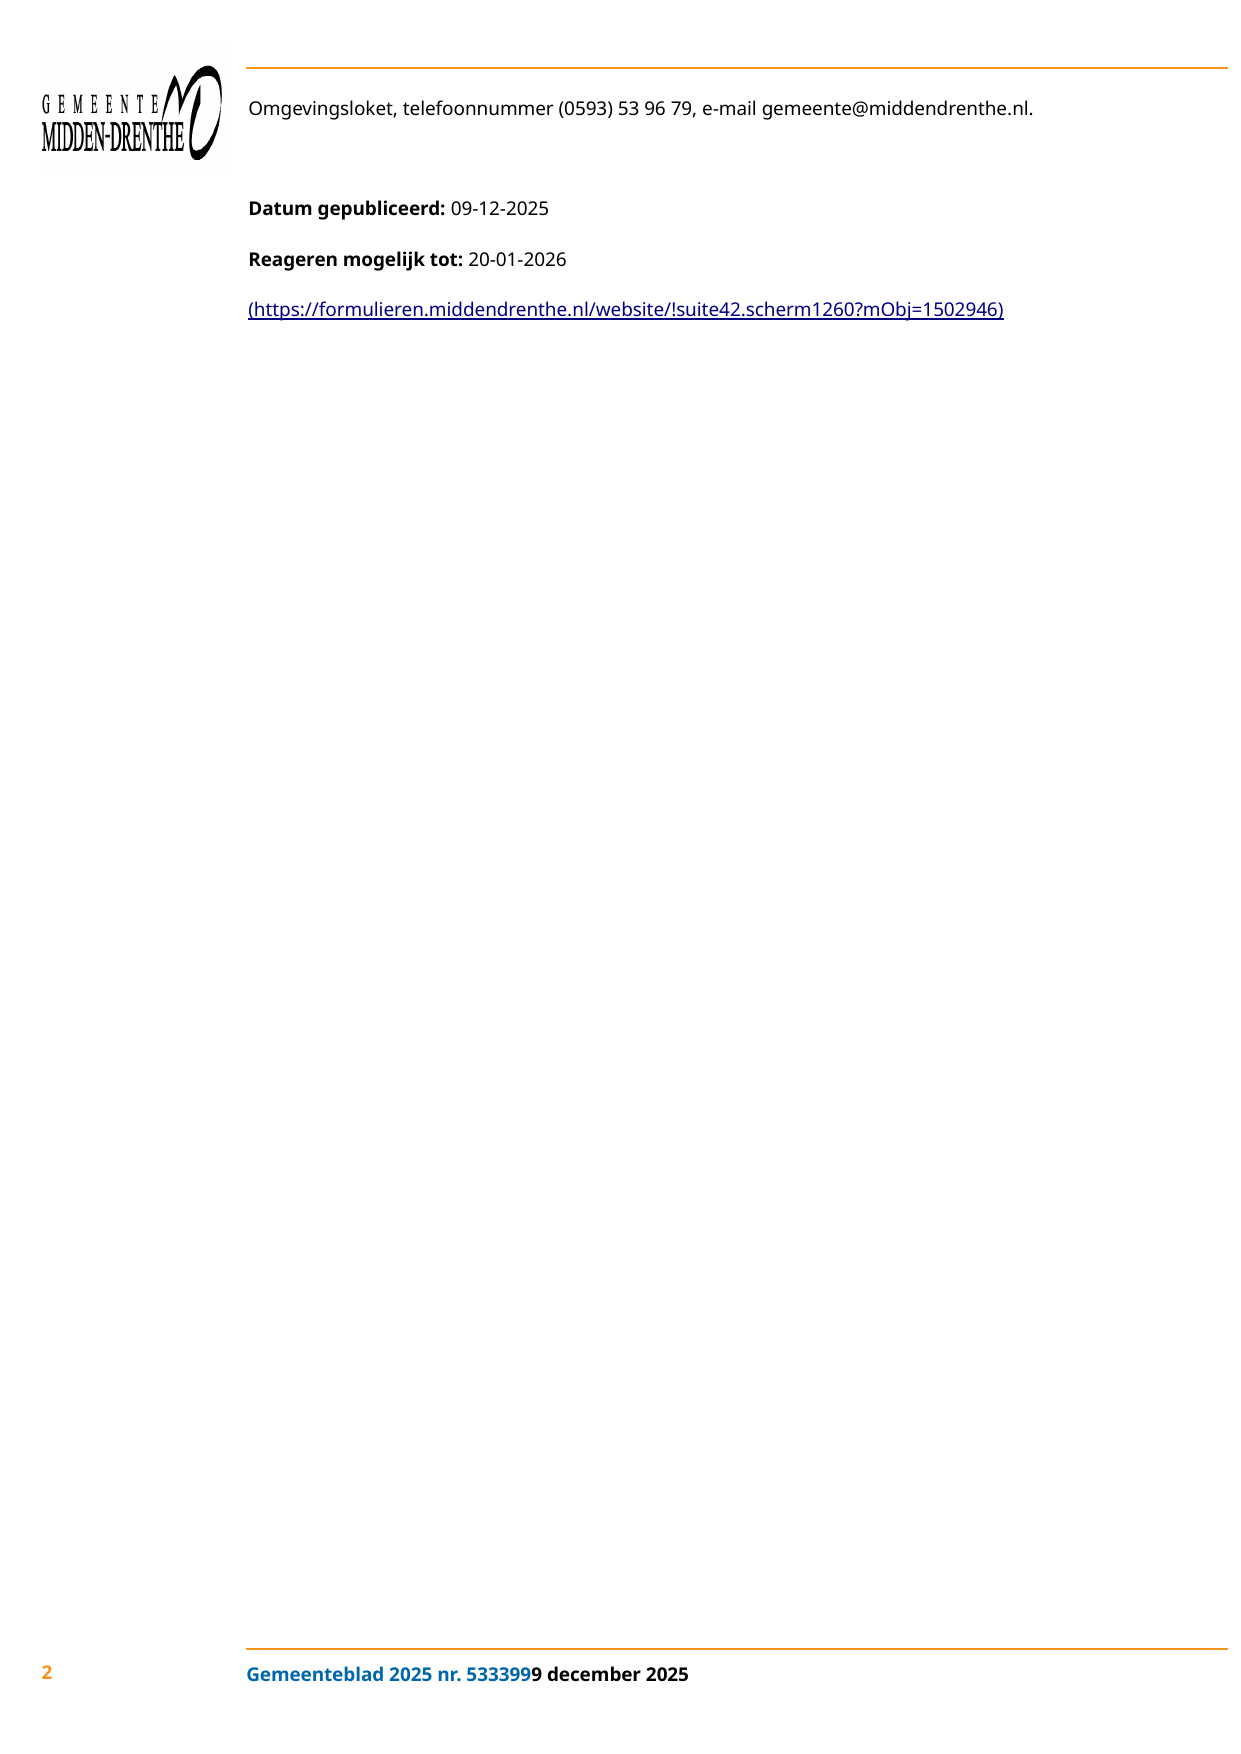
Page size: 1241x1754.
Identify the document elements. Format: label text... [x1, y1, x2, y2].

text Omgevingsloket, telefoonnummer (0593) 53 96 79, e-mail gemeente@middendrenthe.nl. [248, 95, 1152, 121]
picture [41, 47, 231, 172]
text (https://formulieren.middendrenthe.nl/website/!suite42.scherm1260?mObj=1502946) [248, 296, 1152, 322]
text Datum gepubliceerd: 09-12-2025 [248, 196, 1152, 221]
text Reageren mogelijk tot: 20-01-2026 [248, 246, 1152, 272]
